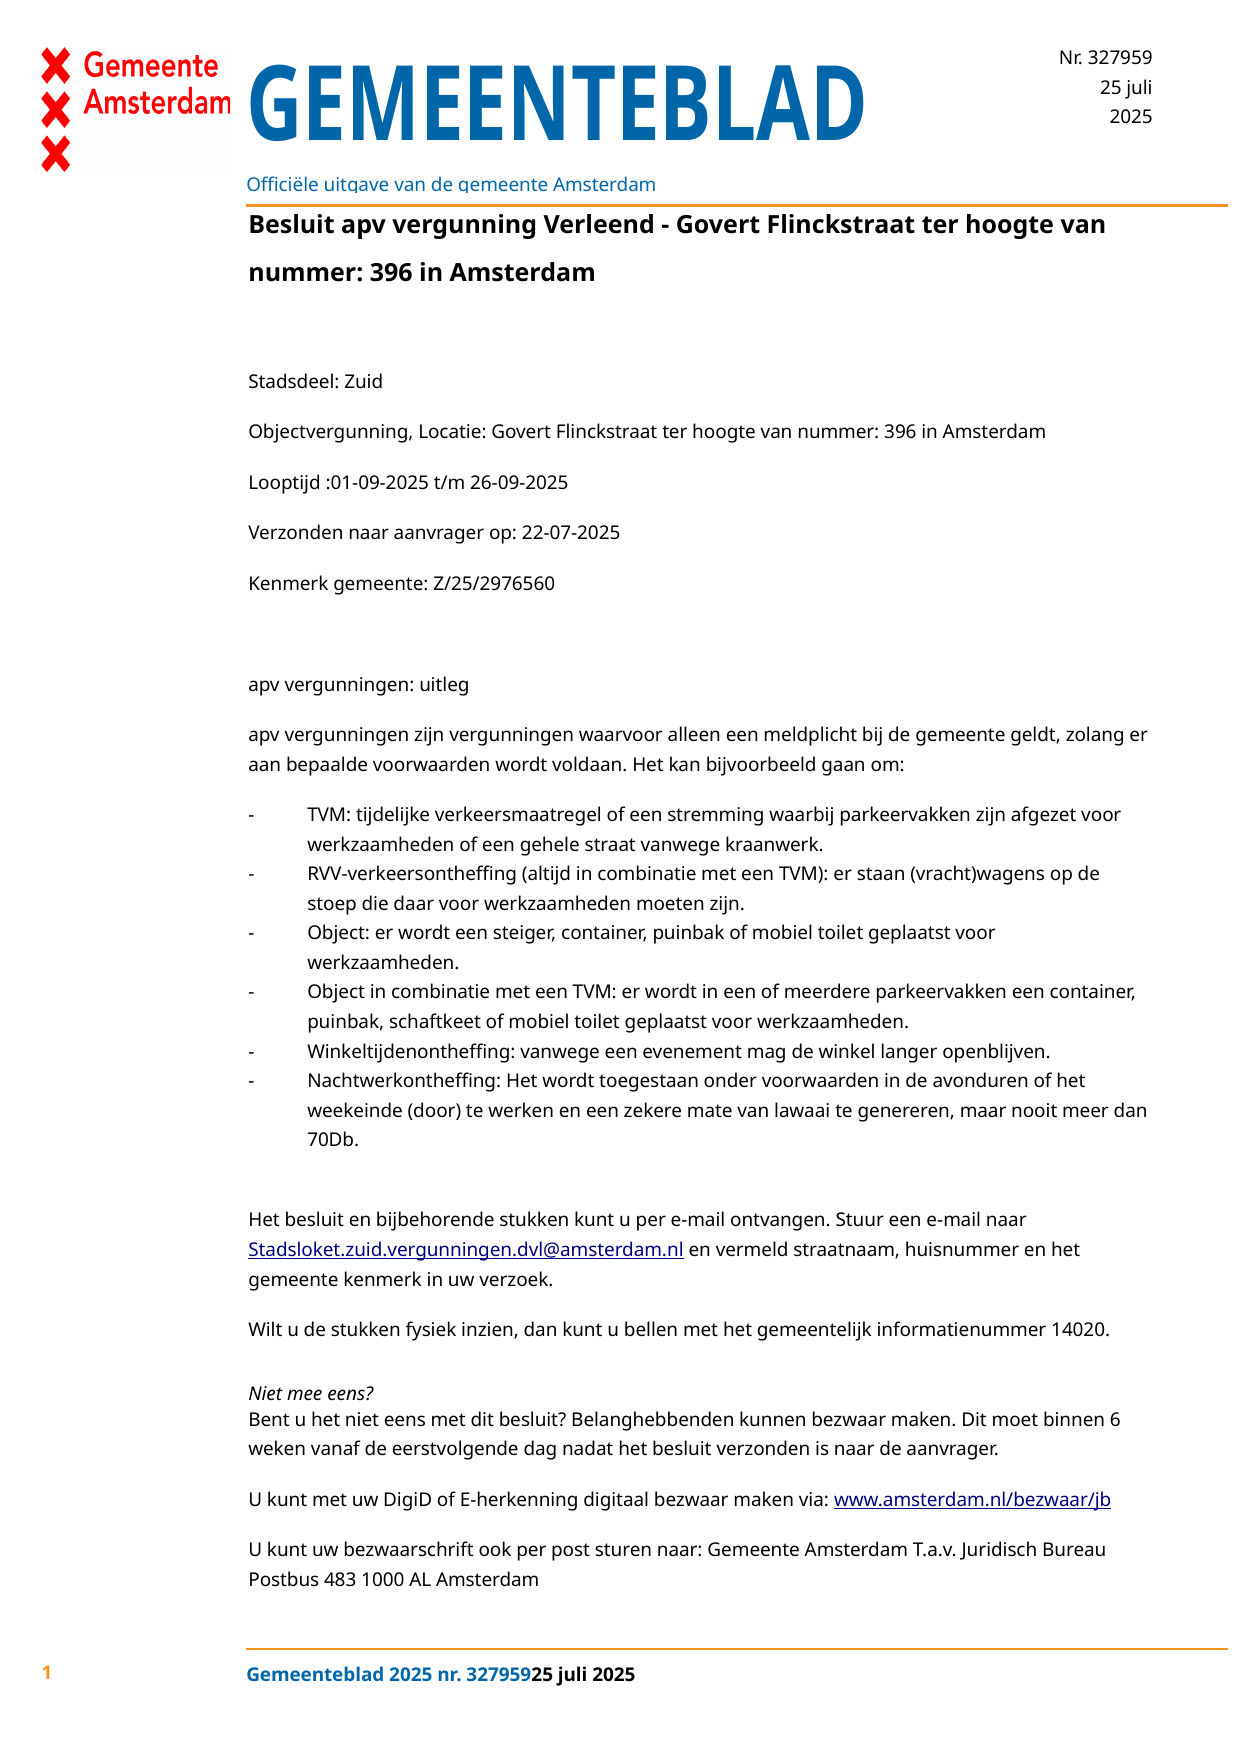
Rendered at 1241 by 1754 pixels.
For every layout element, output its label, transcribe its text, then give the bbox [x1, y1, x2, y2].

text Niet mee eens? [248, 1380, 1152, 1406]
text apv vergunningen: uitleg [248, 671, 1152, 697]
text Stadsdeel: Zuid [248, 368, 1152, 394]
text Wilt u de stukken fysiek inzien, dan kunt u bellen met het gemeentelijk informatienummer 14020. [248, 1316, 1152, 1342]
list Object: er wordt een steiger, container, puinbak of mobiel toilet geplaatst voor werkzaamheden. [248, 919, 1152, 975]
text apv vergunningen zijn vergunningen waarvoor alleen een meldplicht bij de gemeente geldt, zolang er aan bepaalde voorwaarden wordt voldaan. Het kan bijvoorbeeld gaan om: [248, 721, 1152, 777]
text Objectvergunning, Locatie: Govert Flinckstraat ter hoogte van nummer: 396 in Amsterdam [248, 419, 1152, 444]
text Kenmerk gemeente: Z/25/2976560 [248, 570, 1152, 596]
list RVV-verkeersontheffing (altijd in combinatie met een TVM): er staan (vracht)wagens op de stoep die daar voor werkzaamheden moeten zijn. [248, 860, 1152, 916]
text U kunt uw bezwaarschrift ook per post sturen naar: Gemeente Amsterdam T.a.v. Juridisch Bureau Postbus 483 1000 AL Amsterdam [248, 1536, 1152, 1592]
text Looptijd :01-09-2025 t/m 26-09-2025 [248, 469, 1152, 495]
list TVM: tijdelijke verkeersmaatregel of een stremming waarbij parkeervakken zijn afgezet voor werkzaamheden of een gehele straat vanwege kraanwerk. [248, 801, 1152, 857]
text Verzonden naar aanvrager op: 22-07-2025 [248, 519, 1152, 545]
list Nachtwerkontheffing: Het wordt toegestaan onder voorwaarden in de avonduren of het weekeinde (door) te werken en een zekere mate van lawaai te genereren, maar nooit meer dan 70Db. [248, 1067, 1152, 1152]
picture [41, 47, 231, 172]
text U kunt met uw DigiD of E-herkenning digitaal bezwaar maken via: www.amsterdam.nl/bezwaar/jb [248, 1486, 1152, 1512]
text Het besluit en bijbehorende stukken kunt u per e-mail ontvangen. Stuur een e-mail naar Stadsloket.zuid.vergunningen.dvl@amsterdam.nl en vermeld straatnaam, huisnummer en het gemeente kenmerk in uw verzoek. [248, 1207, 1152, 1292]
list Winkeltijdenontheffing: vanwege een evenement mag de winkel langer openblijven. [248, 1038, 1152, 1064]
list Object in combinatie met een TVM: er wordt in een of meerdere parkeervakken een container, puinbak, schaftkeet of mobiel toilet geplaatst voor werkzaamheden. [248, 979, 1152, 1034]
text Besluit apv vergunning Verleend - Govert Flinckstraat ter hoogte van nummer: 396 in Amsterdam [248, 207, 1152, 288]
text Bent u het niet eens met dit besluit? Belanghebbenden kunnen bezwaar maken. Dit moet binnen 6 weken vanaf de eerstvolgende dag nadat het besluit verzonden is naar de aanvrager. [248, 1406, 1152, 1461]
